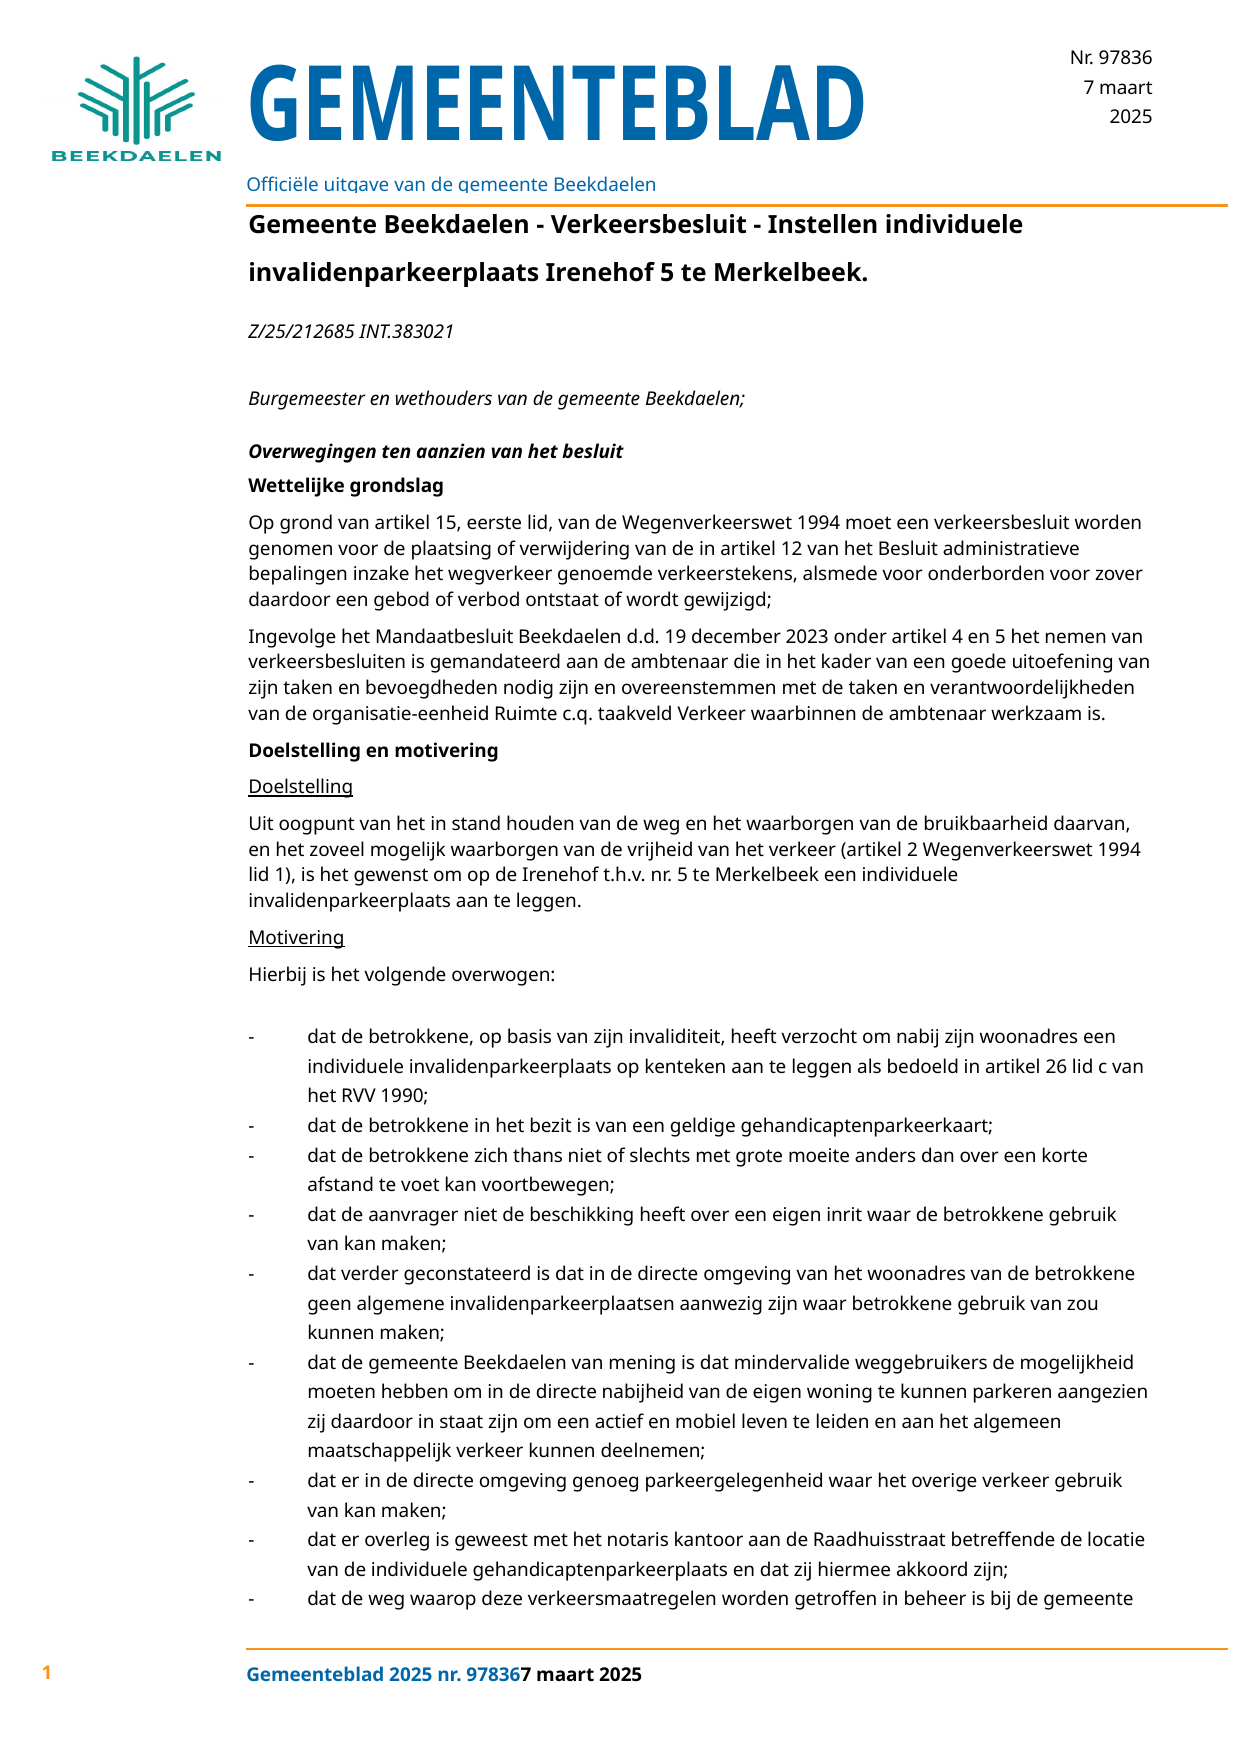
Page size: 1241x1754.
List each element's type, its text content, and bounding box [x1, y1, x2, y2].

list dat de betrokkene, op basis van zijn invaliditeit, heeft verzocht om nabij zijn woonadres een individuele invalidenparkeerplaats op kenteken aan te leggen als bedoeld in artikel 26 lid c van het RVV 1990; [248, 1023, 1152, 1108]
text Ingevolge het Mandaatbesluit Beekdaelen d.d. 19 december 2023 onder artikel 4 en 5 het nemen van verkeersbesluiten is gemandateerd aan de ambtenaar die in het kader van een goede uitoefening van zijn taken en bevoegdheden nodig zijn en overeenstemmen met de taken en verantwoordelijkheden van de organisatie-eenheid Ruimte c.q. taakveld Verkeer waarbinnen de ambtenaar werkzaam is. [248, 623, 1152, 726]
list dat de gemeente Beekdaelen van mening is dat mindervalide weggebruikers de mogelijkheid moeten hebben om in de directe nabijheid van de eigen woning te kunnen parkeren aangezien zij daardoor in staat zijn om een actief en mobiel leven te leiden en aan het algemeen maatschappelijk verkeer kunnen deelnemen; [248, 1349, 1152, 1463]
list dat de aanvrager niet de beschikking heeft over een eigen inrit waar de betrokkene gebruik van kan maken; [248, 1201, 1152, 1256]
text Op grond van artikel 15, eerste lid, van de Wegenverkeerswet 1994 moet een verkeersbesluit worden genomen voor de plaatsing of verwijdering van de in artikel 12 van het Besluit administratieve bepalingen inzake het wegverkeer genoemde verkeerstekens, alsmede voor onderborden voor zover daardoor een gebod of verbod ontstaat of wordt gewijzigd; [248, 509, 1152, 612]
text Hierbij is het volgende overwogen: [248, 961, 1152, 986]
list dat de betrokkene zich thans niet of slechts met grote moeite anders dan over een korte afstand te voet kan voortbewegen; [248, 1142, 1152, 1197]
list dat de betrokkene in het bezit is van een geldige gehandicaptenparkeerkaart; [248, 1112, 1152, 1138]
text Wettelijke grondslag [248, 472, 1152, 498]
text Z/25/212685 INT.383021 [248, 318, 1152, 344]
text Burgemeester en wethouders van de gemeente Beekdaelen; [248, 386, 1152, 411]
picture [41, 47, 231, 172]
text Doelstelling [248, 773, 1152, 799]
text Overwegingen ten aanzien van het besluit [248, 438, 1152, 464]
text Doelstelling en motivering [248, 737, 1152, 763]
list dat er overleg is geweest met het notaris kantoor aan de Raadhuisstraat betreffende de locatie van de individuele gehandicaptenparkeerplaats en dat zij hiermee akkoord zijn; [248, 1526, 1152, 1582]
text Motivering [248, 924, 1152, 950]
text Uit oogpunt van het in stand houden van de weg en het waarborgen van de bruikbaarheid daarvan, en het zoveel mogelijk waarborgen van de vrijheid van het verkeer (artikel 2 Wegenverkeerswet 1994 lid 1), is het gewenst om op de Irenehof t.h.v. nr. 5 te Merkelbeek een individuele invalidenparkeerplaats aan te leggen. [248, 810, 1152, 913]
text Gemeente Beekdaelen - Verkeersbesluit - Instellen individuele invalidenparkeerplaats Irenehof 5 te Merkelbeek. [248, 207, 1152, 288]
list dat de weg waarop deze verkeersmaatregelen worden getroffen in beheer is bij de gemeente [248, 1586, 1152, 1611]
list dat verder geconstateerd is dat in de directe omgeving van het woonadres van de betrokkene geen algemene invalidenparkeerplaatsen aanwezig zijn waar betrokkene gebruik van zou kunnen maken; [248, 1260, 1152, 1345]
list dat er in de directe omgeving genoeg parkeergelegenheid waar het overige verkeer gebruik van kan maken; [248, 1467, 1152, 1522]
